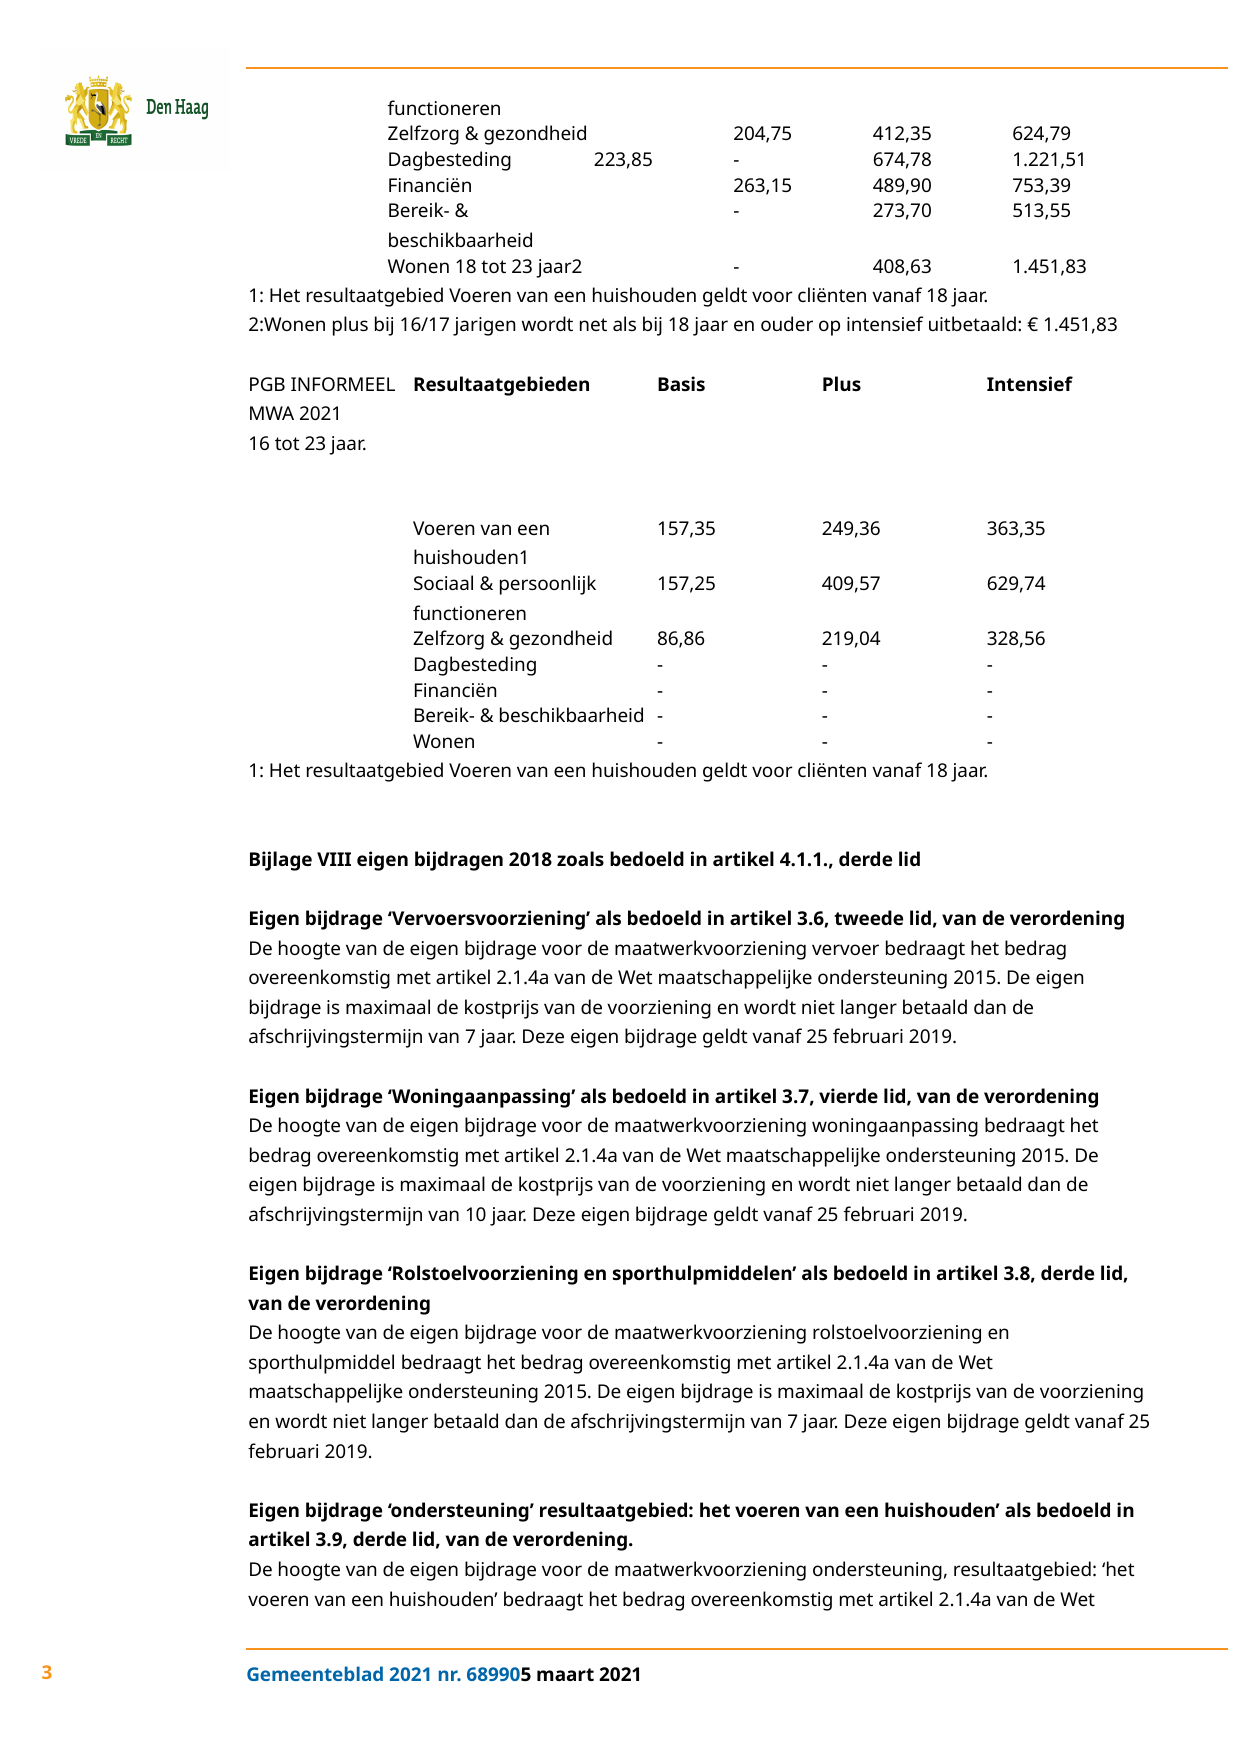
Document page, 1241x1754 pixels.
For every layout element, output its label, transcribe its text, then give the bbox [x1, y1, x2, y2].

table_header Basis [657, 371, 822, 515]
table_cell [248, 703, 413, 728]
table_cell 249,36 [822, 515, 987, 570]
table_cell 157,35 [657, 515, 822, 570]
table_cell [248, 729, 413, 754]
table_cell [248, 95, 387, 121]
table_cell Zelfzorg & gezondheid [388, 121, 594, 146]
table_cell - [657, 651, 822, 677]
table_cell [248, 570, 413, 626]
table_cell 753,39 [1012, 172, 1152, 198]
table_cell 157,25 [657, 570, 822, 626]
table_cell [594, 172, 733, 198]
table_cell Wonen [413, 729, 657, 754]
table_cell - [822, 677, 987, 703]
table_cell - [987, 729, 1152, 754]
table_cell 219,04 [822, 626, 987, 651]
table_cell [248, 515, 413, 570]
table_cell - [987, 677, 1152, 703]
table_header Resultaatgebieden [413, 371, 657, 515]
table_cell - [987, 651, 1152, 677]
text Eigen bijdrage ‘Woningaanpassing’ als bedoeld in artikel 3.7, vierde lid, van de verordening [248, 1083, 1152, 1108]
table_cell - [822, 703, 987, 728]
table_cell [248, 146, 387, 172]
table_cell 363,35 [987, 515, 1152, 570]
text Eigen bijdrage ‘ondersteuning’ resultaatgebied: het voeren van een huishouden’ als bedoeld in artikel 3.9, derde lid, van de verordening. [248, 1497, 1152, 1552]
text De hoogte van de eigen bijdrage voor de maatwerkvoorziening vervoer bedraagt het bedrag overeenkomstig met artikel 2.1.4a van de Wet maatschappelijke ondersteuning 2015. De eigen bijdrage is maximaal de kostprijs van de voorziening en wordt niet langer betaald dan de afschrijvingstermijn van 7 jaar. Deze eigen bijdrage geldt vanaf 25 februari 2019. [248, 935, 1152, 1049]
table_header Intensief [987, 371, 1152, 515]
table_cell - [733, 198, 873, 253]
table_cell [248, 121, 387, 146]
table_cell 223,85 [594, 146, 733, 172]
table_cell 489,90 [873, 172, 1012, 198]
table_cell 408,63 [873, 253, 1012, 279]
table_cell 263,15 [733, 172, 873, 198]
table_cell Voeren van een huishouden1 [413, 515, 657, 570]
text 1: Het resultaatgebied Voeren van een huishouden geldt voor cliënten vanaf 18 jaar. [248, 757, 1152, 783]
text De hoogte van de eigen bijdrage voor de maatwerkvoorziening ondersteuning, resultaatgebied: ‘het voeren van een huishouden’ bedraagt het bedrag overeenkomstig met artikel 2.1.4a van de Wet [248, 1556, 1152, 1611]
text De hoogte van de eigen bijdrage voor de maatwerkvoorziening rolstoelvoorziening en sporthulpmiddel bedraagt het bedrag overeenkomstig met artikel 2.1.4a van de Wet maatschappelijke ondersteuning 2015. De eigen bijdrage is maximaal de kostprijs van de voorziening en wordt niet langer betaald dan de afschrijvingstermijn van 7 jaar. Deze eigen bijdrage geldt vanaf 25 februari 2019. [248, 1319, 1152, 1463]
table_header Plus [822, 371, 987, 515]
table_cell - [657, 703, 822, 728]
text Eigen bijdrage ‘Vervoersvoorziening’ als bedoeld in artikel 3.6, tweede lid, van de verordening [248, 905, 1152, 931]
table_cell Dagbesteding [413, 651, 657, 677]
table_cell Sociaal & persoonlijk functioneren [413, 570, 657, 626]
table_cell [733, 95, 873, 121]
table_cell - [733, 146, 873, 172]
table_cell - [733, 253, 873, 279]
table_header PGB INFORMEEL MWA 2021 16 tot 23 jaar. [248, 371, 413, 515]
text 2:Wonen plus bij 16/17 jarigen wordt net als bij 18 jaar en ouder op intensief uitbetaald: € 1.451,83 [248, 312, 1152, 337]
picture [41, 47, 231, 172]
table_cell 412,35 [873, 121, 1012, 146]
table_cell 204,75 [733, 121, 873, 146]
table_cell [1012, 95, 1152, 121]
table_cell Dagbesteding [388, 146, 594, 172]
table_cell [248, 253, 387, 279]
table_cell - [987, 703, 1152, 728]
table_cell 86,86 [657, 626, 822, 651]
table_cell - [657, 729, 822, 754]
table_cell [248, 626, 413, 651]
table_cell [594, 253, 733, 279]
table_cell functioneren [388, 95, 594, 121]
table_cell Financiën [388, 172, 594, 198]
table_cell 1.451,83 [1012, 253, 1152, 279]
table_cell Bereik- & beschikbaarheid [388, 198, 594, 253]
table_cell - [822, 729, 987, 754]
text De hoogte van de eigen bijdrage voor de maatwerkvoorziening woningaanpassing bedraagt het bedrag overeenkomstig met artikel 2.1.4a van de Wet maatschappelijke ondersteuning 2015. De eigen bijdrage is maximaal de kostprijs van de voorziening en wordt niet langer betaald dan de afschrijvingstermijn van 10 jaar. Deze eigen bijdrage geldt vanaf 25 februari 2019. [248, 1112, 1152, 1227]
table_cell [594, 95, 733, 121]
table_cell Bereik- & beschikbaarheid [413, 703, 657, 728]
table_cell 328,56 [987, 626, 1152, 651]
table_cell 273,70 [873, 198, 1012, 253]
table_cell [248, 677, 413, 703]
table_cell - [657, 677, 822, 703]
table_cell [594, 121, 733, 146]
table_cell 409,57 [822, 570, 987, 626]
table_cell Wonen 18 tot 23 jaar2 [388, 253, 594, 279]
text Bijlage VIII eigen bijdragen 2018 zoals bedoeld in artikel 4.1.1., derde lid [248, 846, 1152, 872]
table_cell [248, 198, 387, 253]
table_cell Zelfzorg & gezondheid [413, 626, 657, 651]
table_cell [873, 95, 1012, 121]
table_cell [594, 198, 733, 253]
table_cell 629,74 [987, 570, 1152, 626]
table_cell [248, 172, 387, 198]
text 1: Het resultaatgebied Voeren van een huishouden geldt voor cliënten vanaf 18 jaar. [248, 282, 1152, 308]
table_cell - [822, 651, 987, 677]
text Eigen bijdrage ‘Rolstoelvoorziening en sporthulpmiddelen’ als bedoeld in artikel 3.8, derde lid, van de verordening [248, 1260, 1152, 1316]
table_cell 624,79 [1012, 121, 1152, 146]
table_cell 513,55 [1012, 198, 1152, 253]
table_cell 674,78 [873, 146, 1012, 172]
table_cell [248, 651, 413, 677]
table_cell Financiën [413, 677, 657, 703]
table_cell 1.221,51 [1012, 146, 1152, 172]
